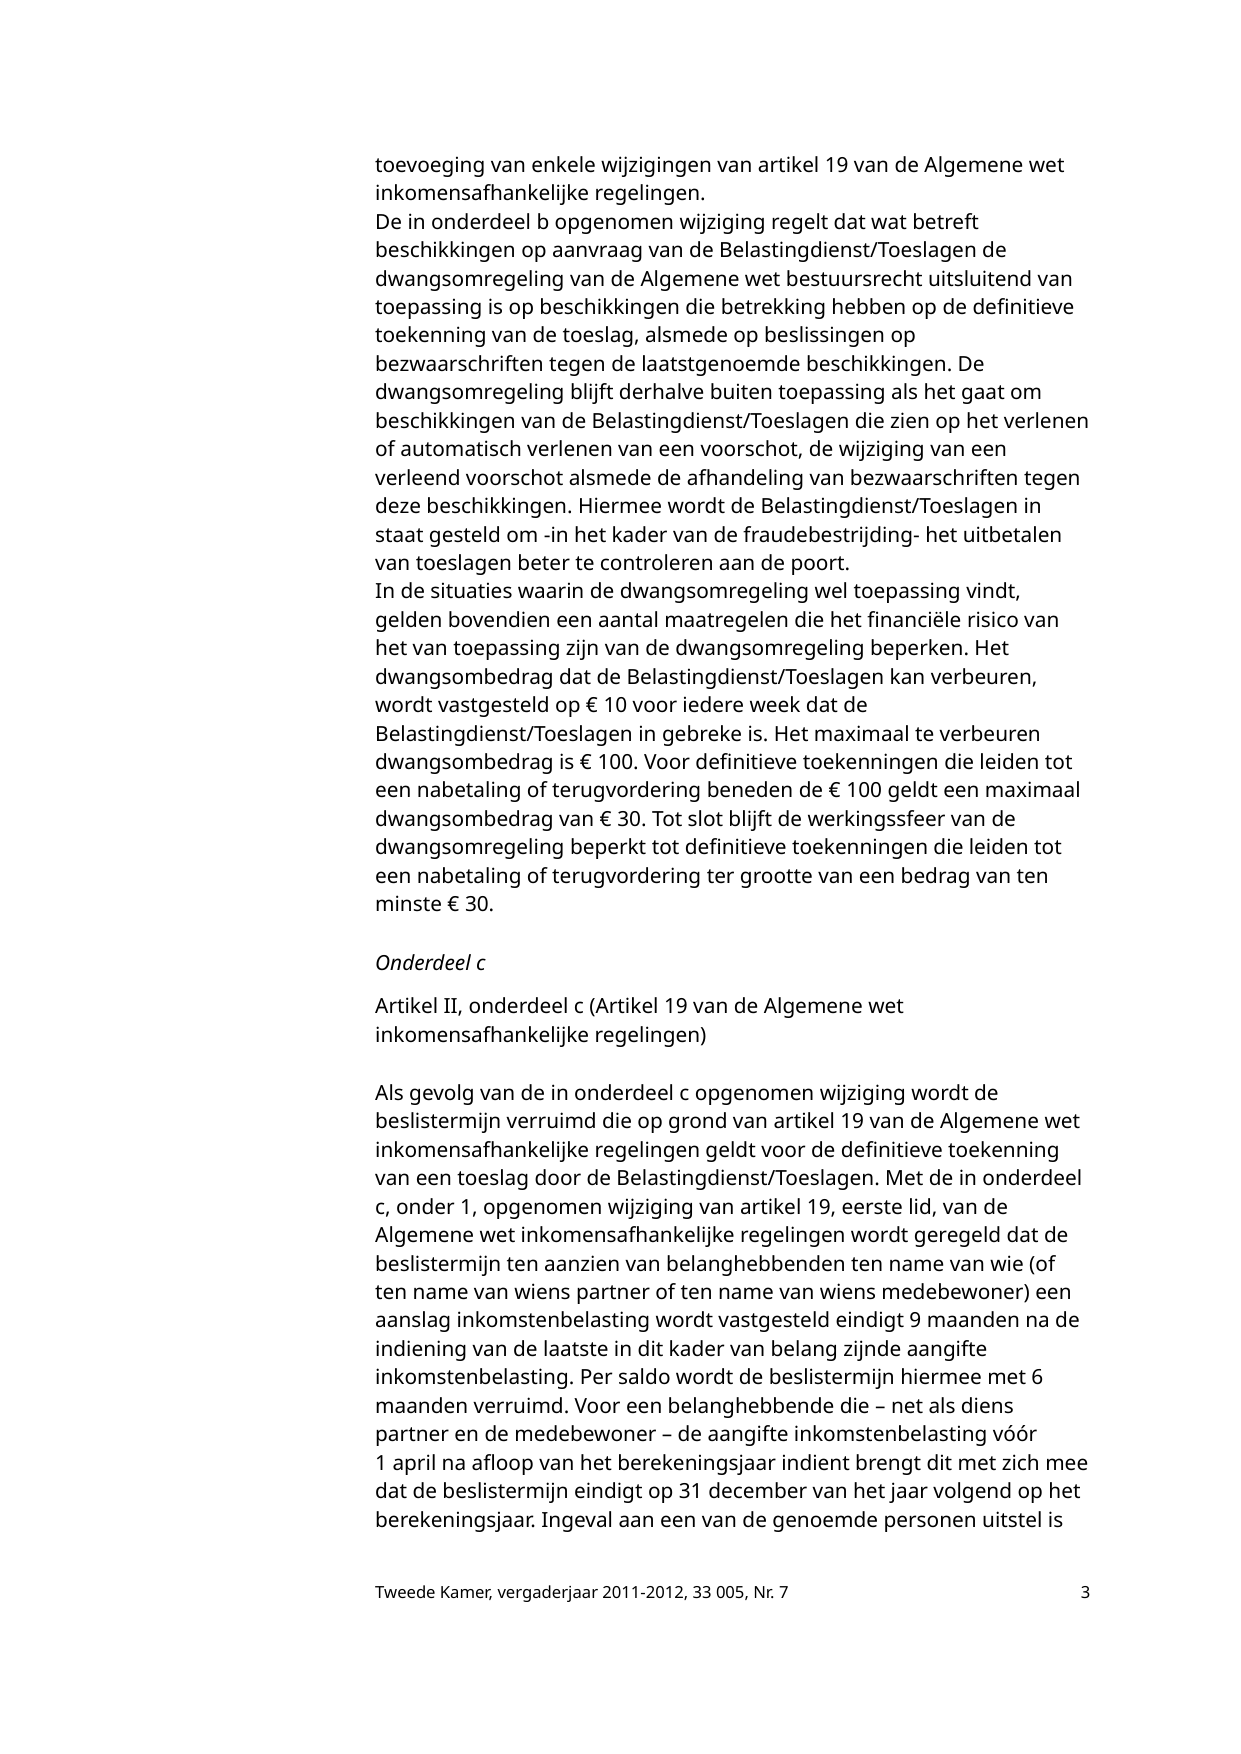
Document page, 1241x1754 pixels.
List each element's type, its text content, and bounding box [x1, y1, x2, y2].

text Onderdeel c [375, 948, 1090, 976]
text In de situaties waarin de dwangsomregeling wel toepassing vindt, gelden bovendien een aantal maatregelen die het financiële risico van het van toepassing zijn van de dwangsomregeling beperken. Het dwangsombedrag dat de Belastingdienst/Toeslagen kan verbeuren, wordt vastgesteld op € 10 voor iedere week dat de Belastingdienst/Toeslagen in gebreke is. Het maximaal te verbeuren dwangsombedrag is € 100. Voor definitieve toekenningen die leiden tot een nabetaling of terugvordering beneden de € 100 geldt een maximaal dwangsombedrag van € 30. Tot slot blijft de werkingssfeer van de dwangsomregeling beperkt tot definitieve toekenningen die leiden tot een nabetaling of terugvordering ter grootte van een bedrag van ten minste € 30. [375, 577, 1090, 918]
text Als gevolg van de in onderdeel c opgenomen wijziging wordt de beslistermijn verruimd die op grond van artikel 19 van de Algemene wet inkomensafhankelijke regelingen geldt voor de definitieve toekenning van een toeslag door de Belastingdienst/Toeslagen. Met de in onderdeel c, onder 1, opgenomen wijziging van artikel 19, eerste lid, van de Algemene wet inkomensafhankelijke regelingen wordt geregeld dat de beslistermijn ten aanzien van belanghebbenden ten name van wie (of ten name van wiens partner of ten name van wiens medebewoner) een aanslag inkomstenbelasting wordt vastgesteld eindigt 9 maanden na de indiening van de laatste in dit kader van belang zijnde aangifte inkomstenbelasting. Per saldo wordt de beslistermijn hiermee met 6 maanden verruimd. Voor een belanghebbende die – net als diens partner en de medebewoner – de aangifte inkomstenbelasting vóór 1 april na afloop van het berekeningsjaar indient brengt dit met zich mee dat de beslistermijn eindigt op 31 december van het jaar volgend op het berekeningsjaar. Ingeval aan een van de genoemde personen uitstel is [375, 1078, 1090, 1533]
text toevoeging van enkele wijzigingen van artikel 19 van de Algemene wet inkomensafhankelijke regelingen. [375, 150, 1090, 207]
text De in onderdeel b opgenomen wijziging regelt dat wat betreft beschikkingen op aanvraag van de Belastingdienst/Toeslagen de dwangsomregeling van de Algemene wet bestuursrecht uitsluitend van toepassing is op beschikkingen die betrekking hebben op de definitieve toekenning van de toeslag, alsmede op beslissingen op bezwaarschriften tegen de laatstgenoemde beschikkingen. De dwangsomregeling blijft derhalve buiten toepassing als het gaat om beschikkingen van de Belastingdienst/Toeslagen die zien op het verlenen of automatisch verlenen van een voorschot, de wijziging van een verleend voorschot alsmede de afhandeling van bezwaarschriften tegen deze beschikkingen. Hiermee wordt de Belastingdienst/Toeslagen in staat gesteld om -in het kader van de fraudebestrijding- het uitbetalen van toeslagen beter te controleren aan de poort. [375, 207, 1090, 577]
text Artikel II, onderdeel c (Artikel 19 van de Algemene wet inkomensafhankelijke regelingen) [375, 991, 1090, 1048]
